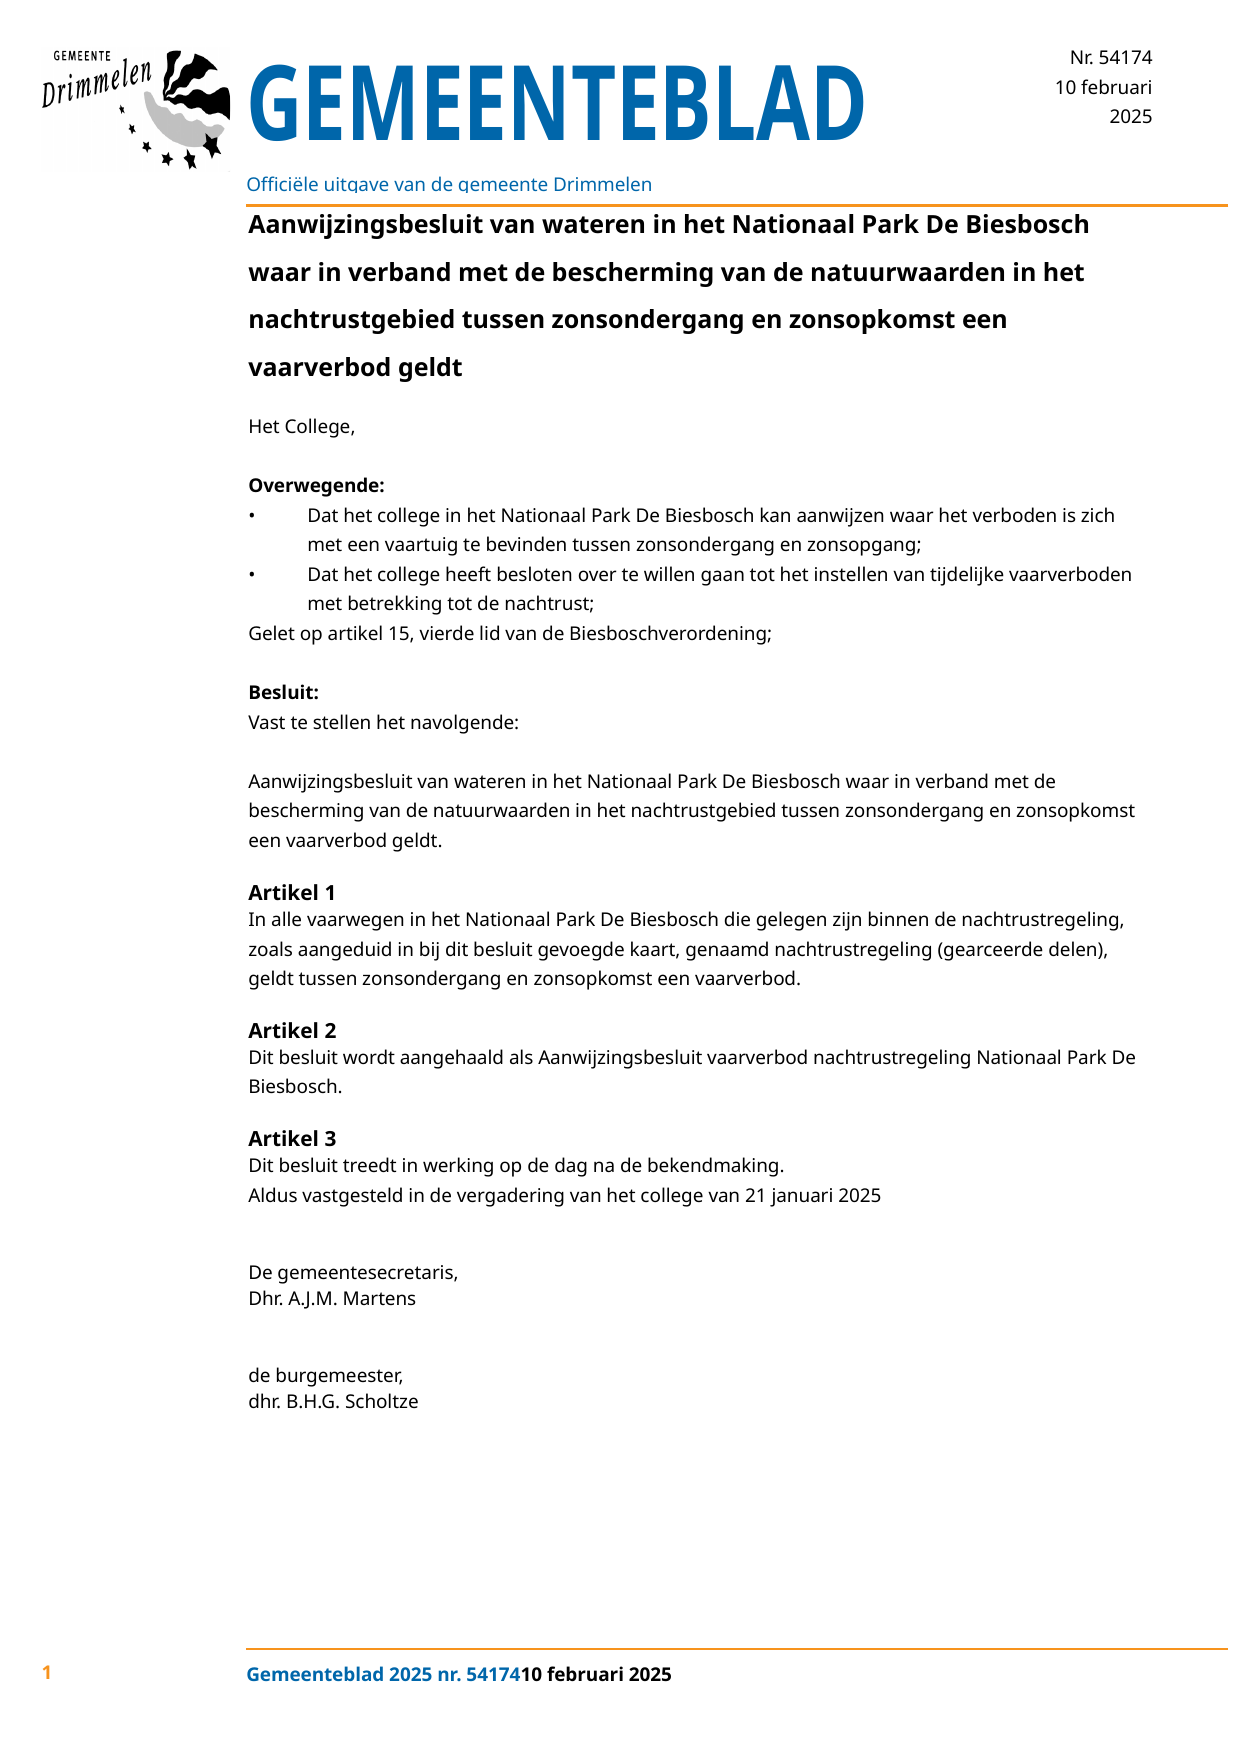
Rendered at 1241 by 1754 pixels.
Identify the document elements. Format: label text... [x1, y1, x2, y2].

text Aldus vastgesteld in de vergadering van het college van 21 januari 2025 [248, 1182, 1152, 1208]
list Dat het college in het Nationaal Park De Biesbosch kan aanwijzen waar het verboden is zich met een vaartuig te bevinden tussen zonsondergang en zonsopgang; [248, 502, 1152, 557]
list Dat het college heeft besloten over te willen gaan tot het instellen van tijdelijke vaarverboden met betrekking tot de nachtrust; [248, 561, 1152, 616]
text Het College, [248, 413, 1152, 439]
text Artikel 1 [248, 878, 1152, 906]
text Artikel 3 [248, 1124, 1152, 1153]
text Dit besluit wordt aangehaald als Aanwijzingsbesluit vaarverbod nachtrustregeling Nationaal Park De Biesbosch. [248, 1044, 1152, 1099]
text Artikel 2 [248, 1016, 1152, 1044]
text Vast te stellen het navolgende: [248, 709, 1152, 735]
text de burgemeester, [248, 1362, 1152, 1388]
text Dit besluit treedt in werking op de dag na de bekendmaking. [248, 1153, 1152, 1178]
text Gelet op artikel 15, vierde lid van de Biesboschverordening; [248, 620, 1152, 646]
text Dhr. A.J.M. Martens [248, 1285, 1152, 1311]
text In alle vaarwegen in het Nationaal Park De Biesbosch die gelegen zijn binnen de nachtrustregeling, zoals aangeduid in bij dit besluit gevoegde kaart, genaamd nachtrustregeling (gearceerde delen), geldt tussen zonsondergang en zonsopkomst een vaarverbod. [248, 906, 1152, 991]
picture [41, 47, 231, 172]
text De gemeentesecretaris, [248, 1259, 1152, 1285]
text dhr. B.H.G. Scholtze [248, 1388, 1152, 1414]
text Aanwijzingsbesluit van wateren in het Nationaal Park De Biesbosch waar in verband met de bescherming van de natuurwaarden in het nachtrustgebied tussen zonsondergang en zonsopkomst een vaarverbod geldt. [248, 768, 1152, 853]
text Overwegende: [248, 472, 1152, 498]
text Aanwijzingsbesluit van wateren in het Nationaal Park De Biesbosch waar in verband met de bescherming van de natuurwaarden in het nachtrustgebied tussen zonsondergang en zonsopkomst een vaarverbod geldt [248, 207, 1152, 384]
text Besluit: [248, 679, 1152, 705]
